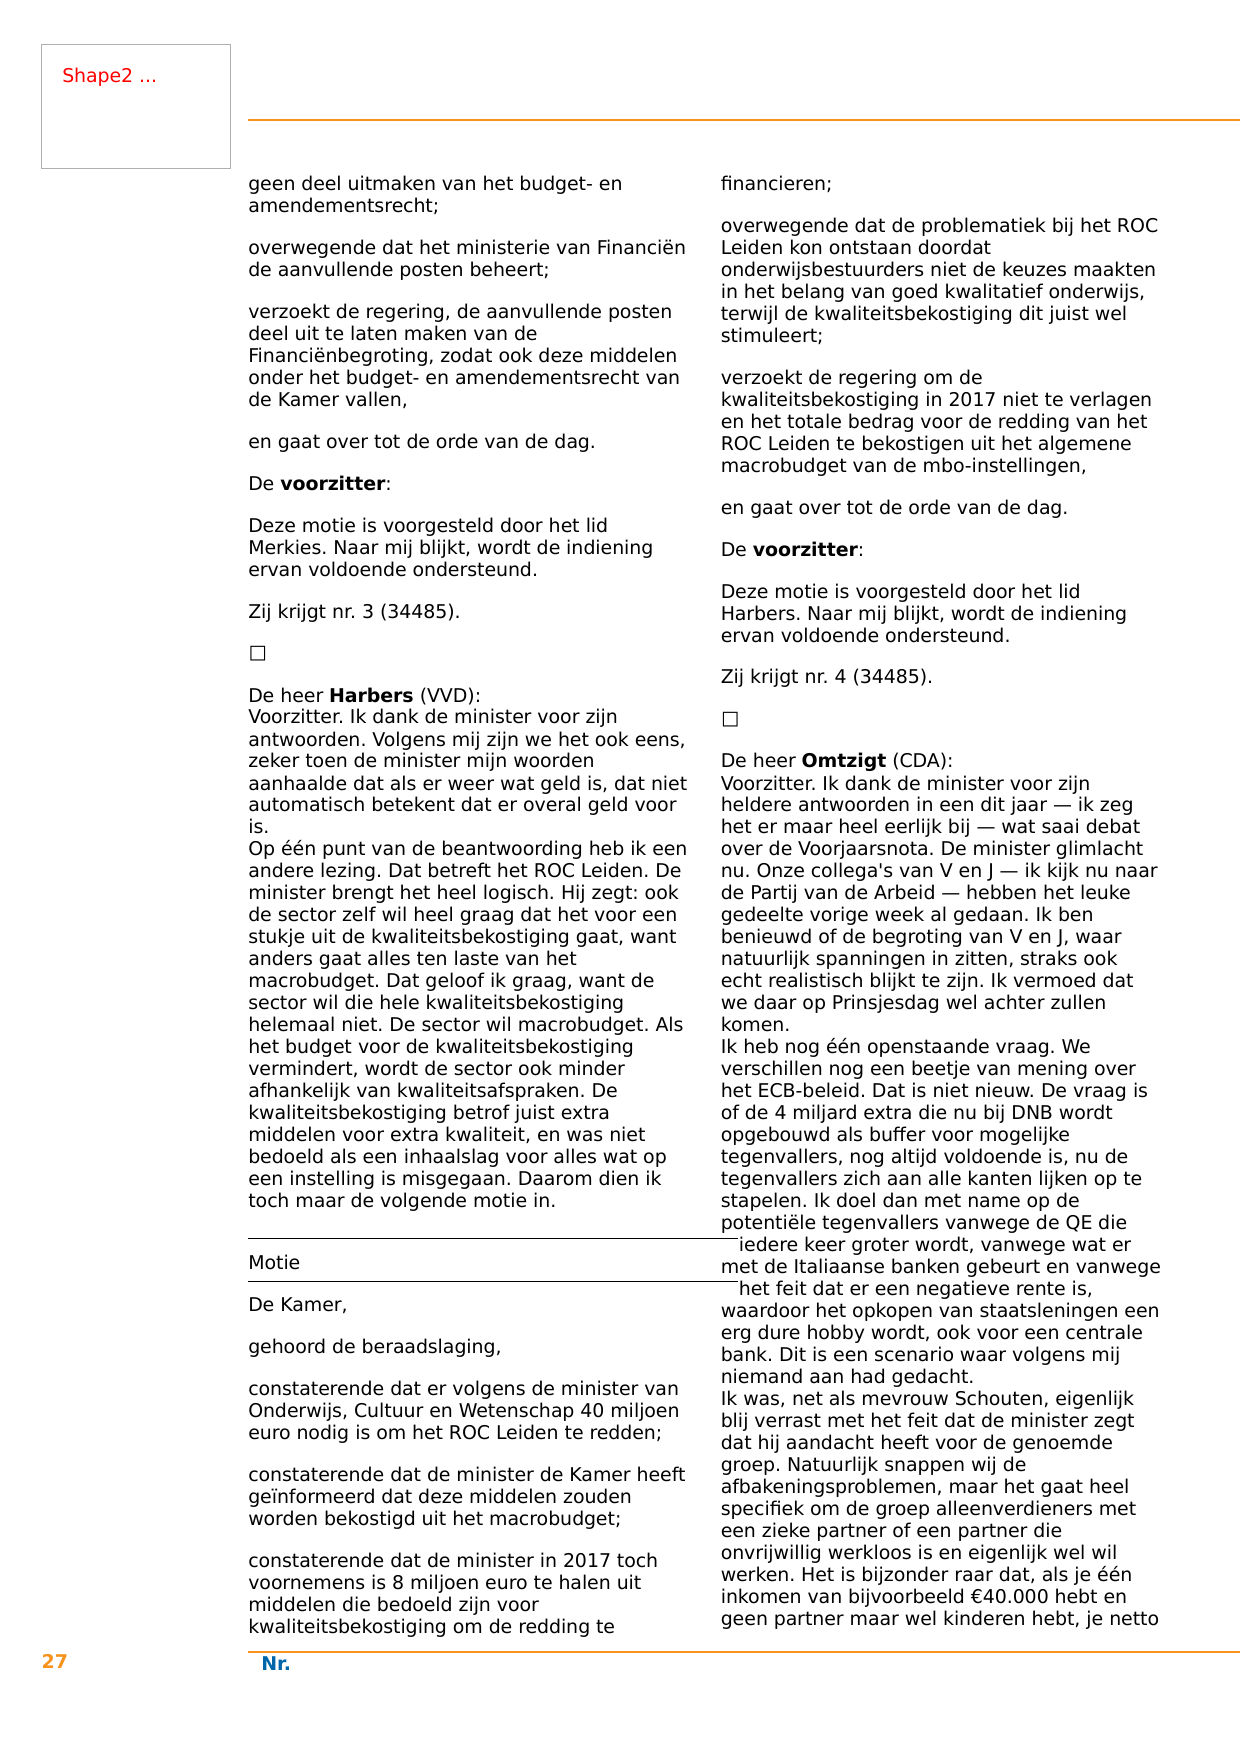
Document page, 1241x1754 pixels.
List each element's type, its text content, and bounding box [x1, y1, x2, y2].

text geen deel uitmaken van het budget- en amendementsrecht; [248, 173, 691, 217]
text Deze motie is voorgesteld door het lid Merkies. Naar mij blijkt, wordt de indiening ervan voldoende ondersteund. [248, 514, 691, 581]
text en gaat over tot de orde van de dag. [248, 431, 691, 453]
text constaterende dat de minister in 2017 toch voornemens is 8 miljoen euro te halen uit middelen die bedoeld zijn voor kwaliteitsbekostiging om de redding te [248, 1550, 691, 1638]
text gehoord de beraadslaging, [248, 1336, 691, 1358]
text Voorzitter. Ik dank de minister voor zijn heldere antwoorden in een dit jaar — ik zeg het er maar heel eerlijk bij — wat saai debat over de Voorjaarsnota. De minister glimlacht nu. Onze collega's van V en J — ik kijk nu naar de Partij van de Arbeid — hebben het leuke gedeelte vorige week al gedaan. Ik ben benieuwd of de begroting van V en J, waar natuurlijk spanningen in zitten, straks ook echt realistisch blijkt te zijn. Ik vermoed dat we daar op Prinsjesdag wel achter zullen komen. [721, 772, 1163, 1036]
text verzoekt de regering om de kwaliteitsbekostiging in 2017 niet te verlagen en het totale bedrag voor de redding van het ROC Leiden te bekostigen uit het algemene macrobudget van de mbo-instellingen, [721, 367, 1163, 477]
text constaterende dat de minister de Kamer heeft geïnformeerd dat deze middelen zouden worden bekostigd uit het macrobudget; [248, 1464, 691, 1530]
text De heer Omtzigt (CDA): [721, 750, 1163, 772]
text Op één punt van de beantwoording heb ik een andere lezing. Dat betreft het ROC Leiden. De minister brengt het heel logisch. Hij zegt: ook de sector zelf wil heel graag dat het voor een stukje uit de kwaliteitsbekostiging gaat, want anders gaat alles ten laste van het macrobudget. Dat geloof ik graag, want de sector wil die hele kwaliteitsbekostiging helemaal niet. De sector wil macrobudget. Als het budget voor de kwaliteitsbekostiging vermindert, wordt de sector ook minder afhankelijk van kwaliteitsafspraken. De kwaliteitsbekostiging betrof juist extra middelen voor extra kwaliteit, en was niet bedoeld als een inhaalslag voor alles wat op een instelling is misgegaan. Daarom dien ik toch maar de volgende motie in. [248, 838, 691, 1212]
text en gaat over tot de orde van de dag. [721, 497, 1163, 518]
text overwegende dat de problematiek bij het ROC Leiden kon ontstaan doordat onderwijsbestuurders niet de keuzes maakten in het belang van goed kwalitatief onderwijs, terwijl de kwaliteitsbekostiging dit juist wel stimuleert; [721, 215, 1163, 347]
text De heer Harbers (VVD): [248, 684, 691, 706]
text De Kamer, [248, 1294, 691, 1316]
text Ik heb nog één openstaande vraag. We verschillen nog een beetje van mening over het ECB-beleid. Dat is niet nieuw. De vraag is of de 4 miljard extra die nu bij DNB wordt opgebouwd als buffer voor mogelijke tegenvallers, nog altijd voldoende is, nu de tegenvallers zich aan alle kanten lijken op te stapelen. Ik doel dan met name op de potentiële tegenvallers vanwege de QE die iedere keer groter wordt, vanwege wat er met de Italiaanse banken gebeurt en vanwege het feit dat er een negatieve rente is, waardoor het opkopen van staatsleningen een erg dure hobby wordt, ook voor een centrale bank. Dit is een scenario waar volgens mij niemand aan had gedacht. [721, 1036, 1163, 1388]
text Motie [248, 1252, 691, 1274]
text ⬜ [721, 708, 1163, 730]
text Zij krijgt nr. 4 (34485). [721, 666, 1163, 688]
text Voorzitter. Ik dank de minister voor zijn antwoorden. Volgens mij zijn we het ook eens, zeker toen de minister mijn woorden aanhaalde dat als er weer wat geld is, dat niet automatisch betekent dat er overal geld voor is. [248, 706, 691, 838]
text overwegende dat het ministerie van Financiën de aanvullende posten beheert; [248, 237, 691, 281]
text constaterende dat er volgens de minister van Onderwijs, Cultuur en Wetenschap 40 miljoen euro nodig is om het ROC Leiden te redden; [248, 1378, 691, 1444]
text Deze motie is voorgesteld door het lid Harbers. Naar mij blijkt, wordt de indiening ervan voldoende ondersteund. [721, 581, 1163, 646]
text ⬜ [248, 642, 691, 664]
text De voorzitter: [721, 538, 1163, 561]
text Ik was, net als mevrouw Schouten, eigenlijk blij verrast met het feit dat de minister zegt dat hij aandacht heeft voor de genoemde groep. Natuurlijk snappen wij de afbakeningsproblemen, maar het gaat heel specifiek om de groep alleenverdieners met een zieke partner of een partner die onvrijwillig werkloos is en eigenlijk wel wil werken. Het is bijzonder raar dat, als je één inkomen van bijvoorbeeld €40.000 hebt en geen partner maar wel kinderen hebt, je netto [721, 1388, 1163, 1629]
text De voorzitter: [248, 473, 691, 494]
text verzoekt de regering, de aanvullende posten deel uit te laten maken van de Financiënbegroting, zodat ook deze middelen onder het budget- en amendementsrecht van de Kamer vallen, [248, 301, 691, 411]
text Zij krijgt nr. 3 (34485). [248, 601, 691, 622]
text financieren; [721, 173, 1163, 195]
